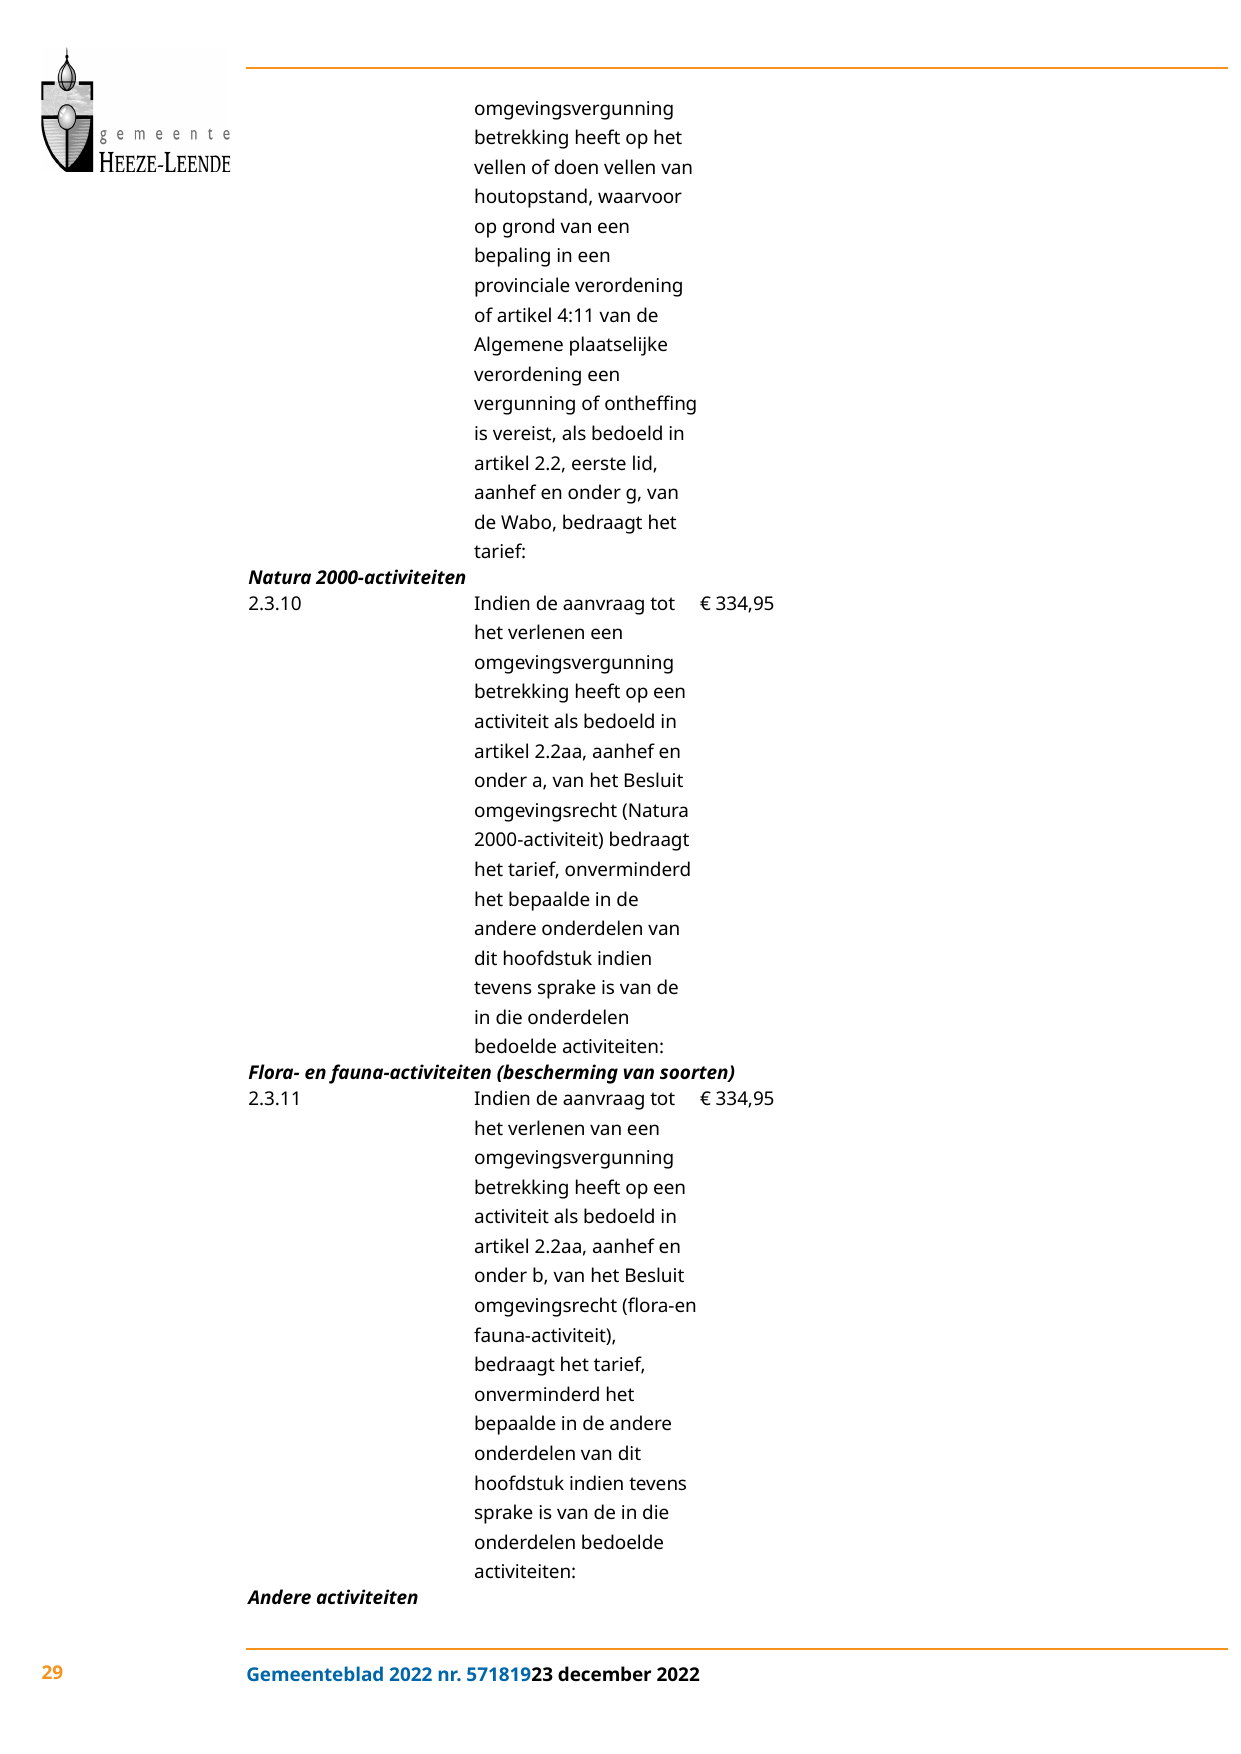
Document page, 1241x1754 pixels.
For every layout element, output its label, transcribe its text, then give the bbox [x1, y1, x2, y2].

table_cell Indien de aanvraag tot het verlenen een omgevingsvergunning betrekking heeft op een activiteit als bedoeld in artikel 2.2aa, aanhef en onder a, van het Besluit omgevingsrecht (Natura 2000-activiteit) bedraagt het tarief, onverminderd het bepaalde in de andere onderdelen van dit hoofdstuk indien tevens sprake is van de in die onderdelen bedoelde activiteiten: [474, 590, 700, 1059]
table_cell [248, 95, 474, 564]
table_cell [926, 1584, 1152, 1610]
table_cell € 334,95 [700, 590, 926, 1059]
table_cell [700, 95, 926, 564]
table_cell € 334,95 [700, 1085, 926, 1584]
table_cell [926, 1060, 1152, 1085]
table_cell Indien de aanvraag tot het verlenen van een omgevingsvergunning betrekking heeft op een activiteit als bedoeld in artikel 2.2aa, aanhef en onder b, van het Besluit omgevingsrecht (flora-en fauna-activiteit), bedraagt het tarief, onverminderd het bepaalde in de andere onderdelen van dit hoofdstuk indien tevens sprake is van de in die onderdelen bedoelde activiteiten: [474, 1085, 700, 1584]
table_cell [926, 590, 1152, 1059]
table_cell Flora- en fauna-activiteiten (bescherming van soorten) [248, 1060, 926, 1085]
table_cell [926, 1085, 1152, 1584]
table_cell Natura 2000-activiteiten [248, 564, 926, 590]
table_cell Andere activiteiten [248, 1584, 926, 1610]
picture [41, 47, 231, 172]
table_cell omgevingsvergunning betrekking heeft op het vellen of doen vellen van houtopstand, waarvoor op grond van een bepaling in een provinciale verordening of artikel 4:11 van de Algemene plaatselijke verordening een vergunning of ontheffing is vereist, als bedoeld in artikel 2.2, eerste lid, aanhef en onder g, van de Wabo, bedraagt het tarief: [474, 95, 700, 564]
table_cell [926, 564, 1152, 590]
table_cell 2.3.11 [248, 1085, 474, 1584]
table_cell 2.3.10 [248, 590, 474, 1059]
table_cell [926, 95, 1152, 564]
